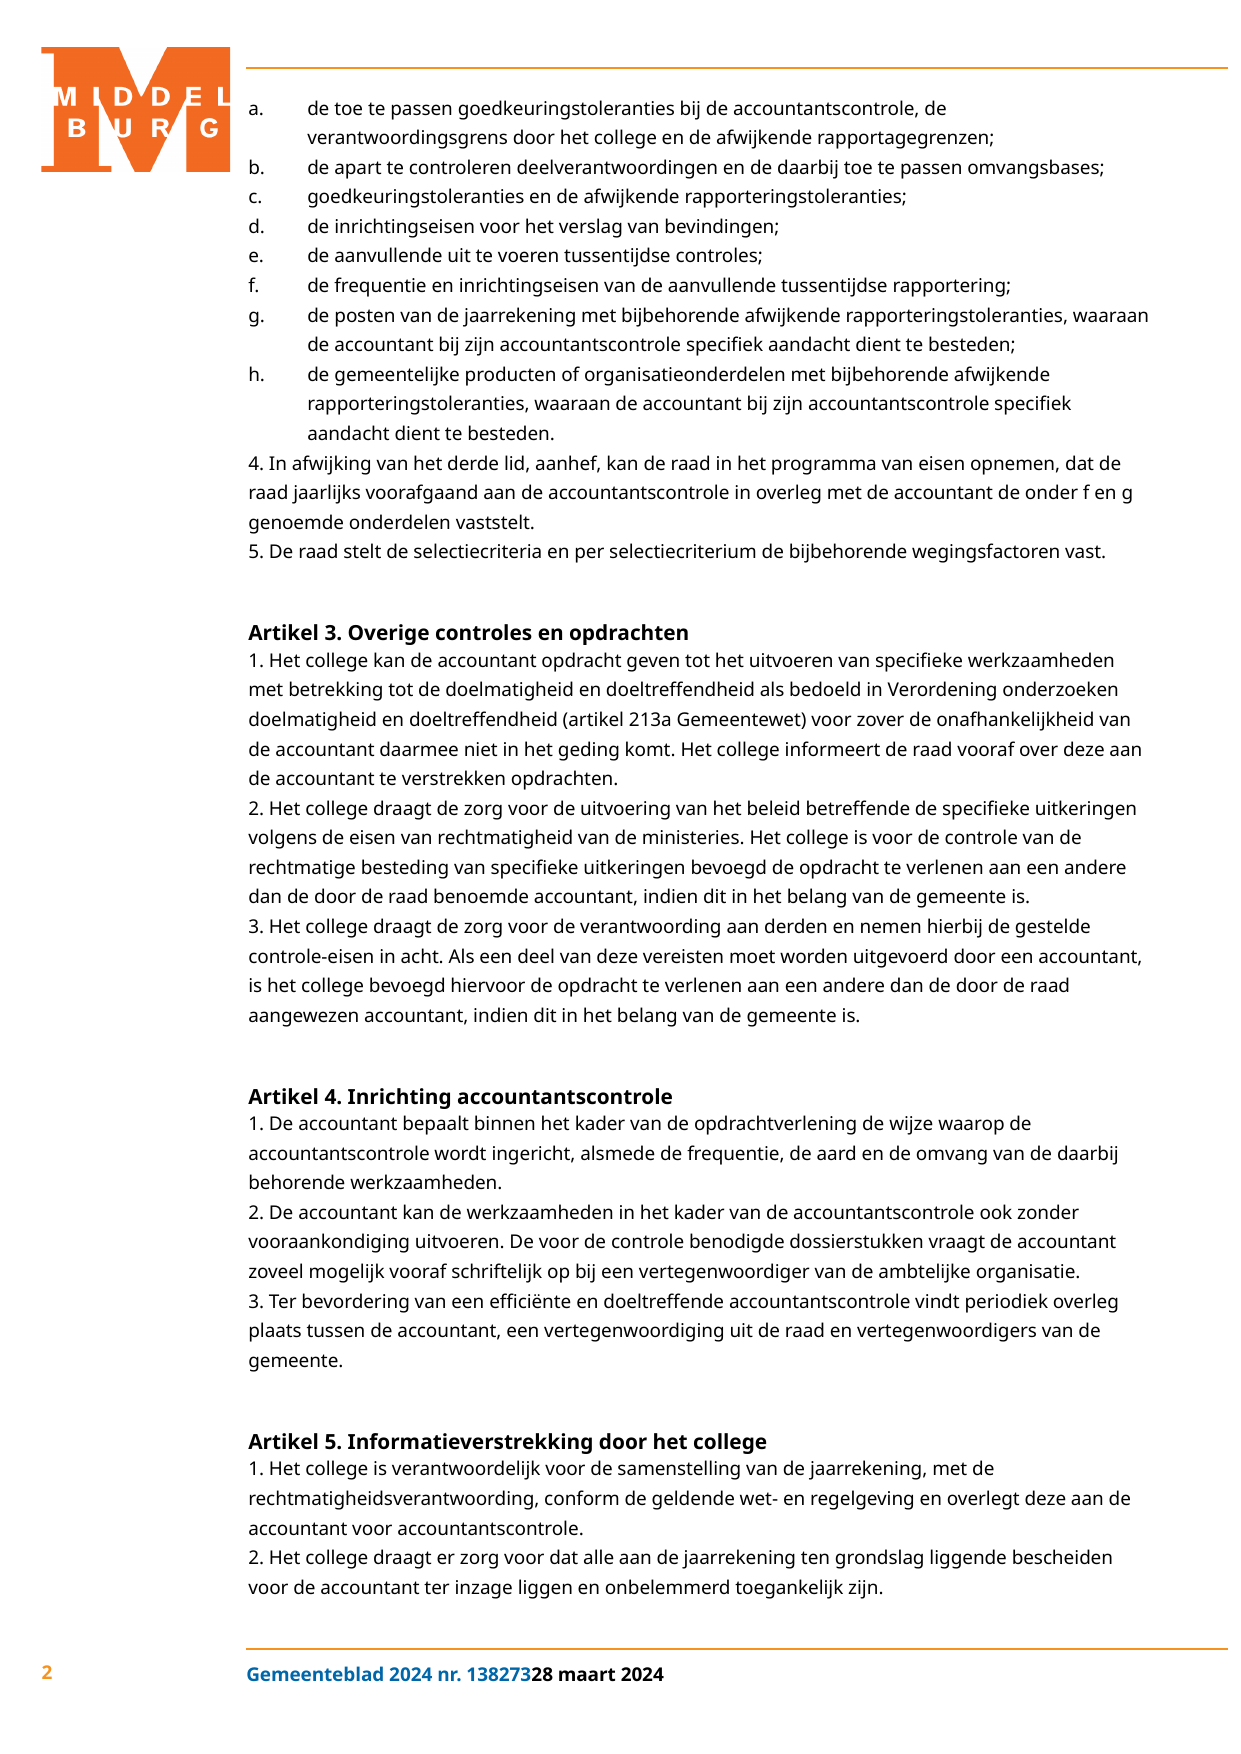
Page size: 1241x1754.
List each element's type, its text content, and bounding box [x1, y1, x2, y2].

text 2. Het college draagt de zorg voor de uitvoering van het beleid betreffende de specifieke uitkeringen volgens de eisen van rechtmatigheid van de ministeries. Het college is voor de controle van de rechtmatige besteding van specifieke uitkeringen bevoegd de opdracht te verlenen aan een andere dan de door de raad benoemde accountant, indien dit in het belang van de gemeente is. [248, 795, 1152, 909]
list goedkeuringstoleranties en de afwijkende rapporteringstoleranties; [248, 183, 1152, 209]
text 3. Het college draagt de zorg voor de verantwoording aan derden en nemen hierbij de gestelde controle-eisen in acht. Als een deel van deze vereisten moet worden uitgevoerd door een accountant, is het college bevoegd hiervoor de opdracht te verlenen aan een andere dan de door de raad aangewezen accountant, indien dit in het belang van de gemeente is. [248, 913, 1152, 1028]
text 5. De raad stelt de selectiecriteria en per selectiecriterium de bijbehorende wegingsfactoren vast. [248, 538, 1152, 564]
list de posten van de jaarrekening met bijbehorende afwijkende rapporteringstoleranties, waaraan de accountant bij zijn accountantscontrole specifiek aandacht dient te besteden; [248, 302, 1152, 357]
text 2. Het college draagt er zorg voor dat alle aan de jaarrekening ten grondslag liggende bescheiden voor de accountant ter inzage liggen en onbelemmerd toegankelijk zijn. [248, 1544, 1152, 1599]
text 1. Het college is verantwoordelijk voor de samenstelling van de jaarrekening, met de rechtmatigheidsverantwoording, conform de geldende wet- en regelgeving en overlegt deze aan de accountant voor accountantscontrole. [248, 1456, 1152, 1540]
list de aanvullende uit te voeren tussentijdse controles; [248, 243, 1152, 268]
text 1. De accountant bepaalt binnen het kader van de opdrachtverlening de wijze waarop de accountantscontrole wordt ingericht, alsmede de frequentie, de aard en de omvang van de daarbij behorende werkzaamheden. [248, 1110, 1152, 1195]
text Artikel 4. Inrichting accountantscontrole [248, 1082, 1152, 1110]
list de apart te controleren deelverantwoordingen en de daarbij toe te passen omvangsbases; [248, 154, 1152, 180]
list de frequentie en inrichtingseisen van de aanvullende tussentijdse rapportering; [248, 272, 1152, 298]
text 3. Ter bevordering van een efficiënte en doeltreffende accountantscontrole vindt periodiek overleg plaats tussen de accountant, een vertegenwoordiging uit de raad en vertegenwoordigers van de gemeente. [248, 1288, 1152, 1373]
text Artikel 3. Overige controles en opdrachten [248, 618, 1152, 647]
list de toe te passen goedkeuringstoleranties bij de accountantscontrole, de verantwoordingsgrens door het college en de afwijkende rapportagegrenzen; [248, 95, 1152, 150]
text Artikel 5. Informatieverstrekking door het college [248, 1427, 1152, 1456]
picture [41, 47, 231, 172]
list de inrichtingseisen voor het verslag van bevindingen; [248, 213, 1152, 239]
text 1. Het college kan de accountant opdracht geven tot het uitvoeren van specifieke werkzaamheden met betrekking tot de doelmatigheid en doeltreffendheid als bedoeld in Verordening onderzoeken doelmatigheid en doeltreffendheid (artikel 213a Gemeentewet) voor zover de onafhankelijkheid van de accountant daarmee niet in het geding komt. Het college informeert de raad vooraf over deze aan de accountant te verstrekken opdrachten. [248, 647, 1152, 791]
text 4. In afwijking van het derde lid, aanhef, kan de raad in het programma van eisen opnemen, dat de raad jaarlijks voorafgaand aan de accountantscontrole in overleg met de accountant de onder f en g genoemde onderdelen vaststelt. [248, 450, 1152, 535]
list de gemeentelijke producten of organisatieonderdelen met bijbehorende afwijkende rapporteringstoleranties, waaraan de accountant bij zijn accountantscontrole specifiek aandacht dient te besteden. [248, 361, 1152, 446]
text 2. De accountant kan de werkzaamheden in het kader van de accountantscontrole ook zonder vooraankondiging uitvoeren. De voor de controle benodigde dossierstukken vraagt de accountant zoveel mogelijk vooraf schriftelijk op bij een vertegenwoordiger van de ambtelijke organisatie. [248, 1199, 1152, 1284]
